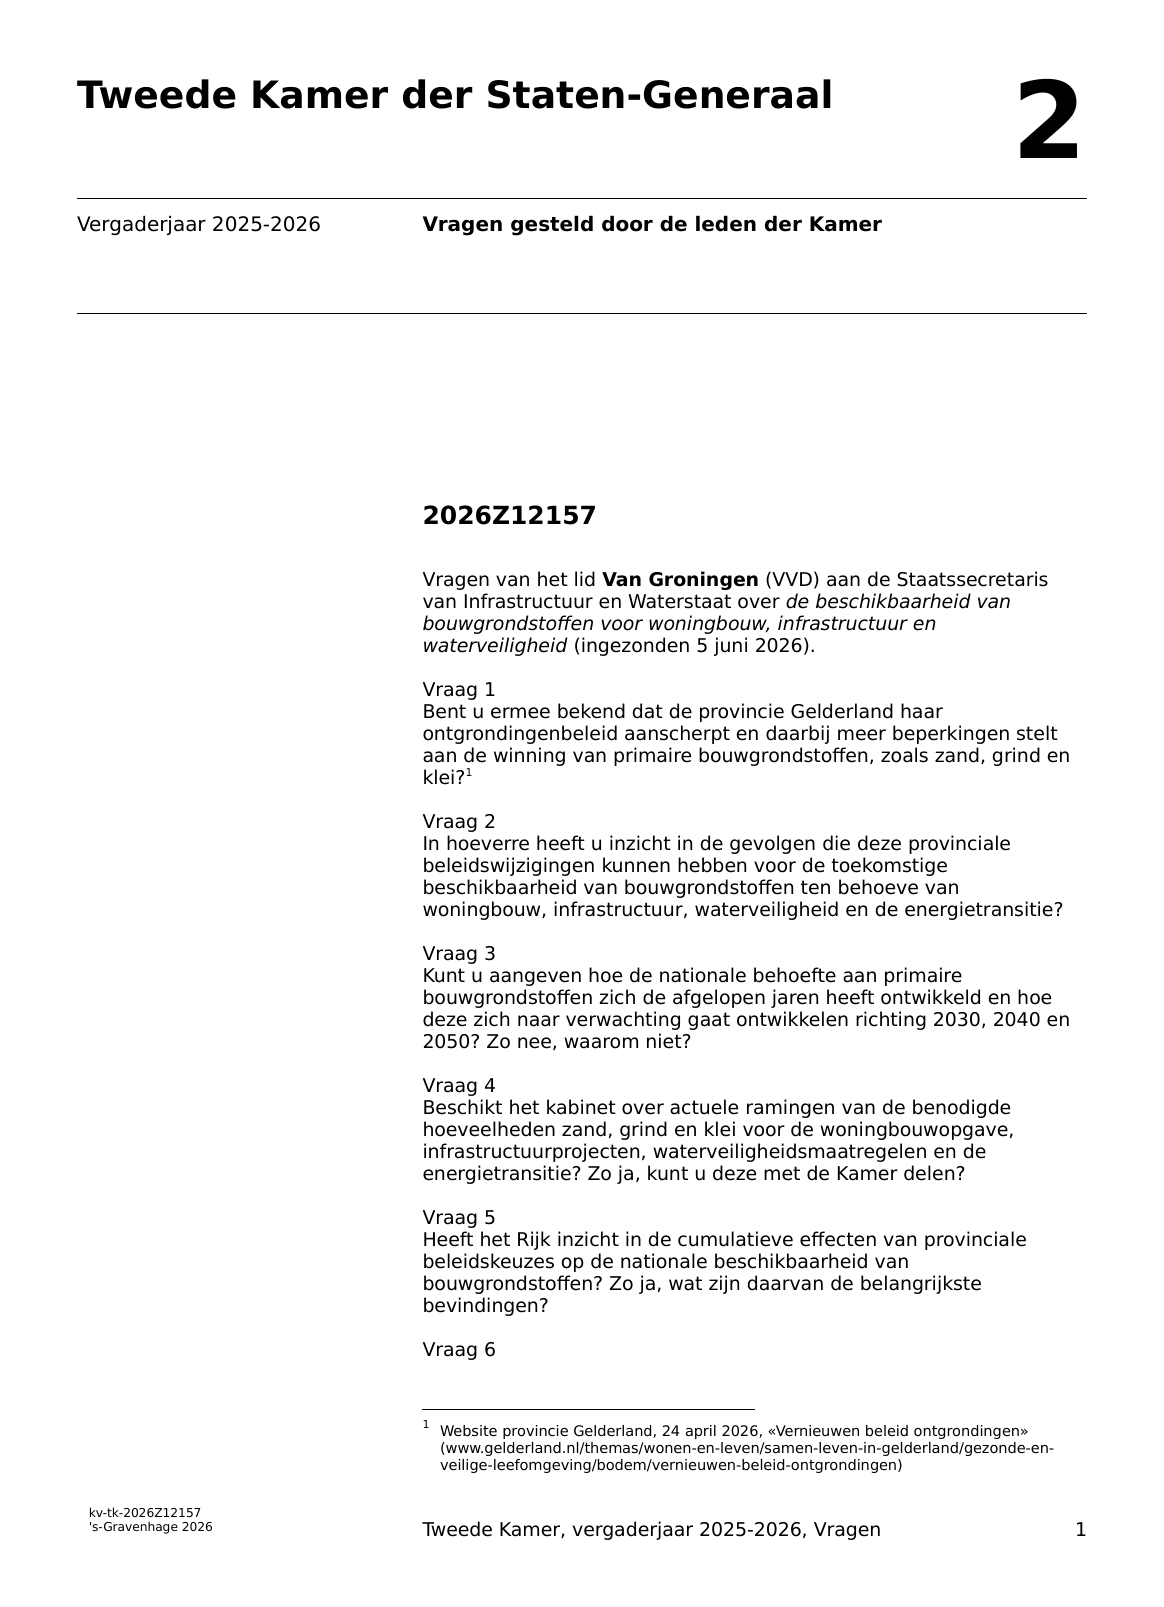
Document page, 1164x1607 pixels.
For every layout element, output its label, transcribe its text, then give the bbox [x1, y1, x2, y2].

text kv-tk-2026Z12157 [88, 1506, 323, 1520]
text Vragen van het lid Van Groningen (VVD) aan de Staatssecretaris van Infrastructuur en Waterstaat over de beschikbaarheid van bouwgrondstoffen voor woningbouw, infrastructuur en waterveiligheid (ingezonden 5 juni 2026). [422, 569, 1087, 657]
table_header Tweede Kamer der Staten-Generaal [77, 59, 886, 198]
text 's-Gravenhage 2026 [88, 1520, 323, 1534]
text Vraag 3 [422, 943, 1087, 965]
text Vraag 5 [422, 1207, 1087, 1229]
text Vraag 6 [422, 1339, 1087, 1361]
text In hoeverre heeft u inzicht in de gevolgen die deze provinciale beleidswijzigingen kunnen hebben voor de toekomstige beschikbaarheid van bouwgrondstoffen ten behoeve van woningbouw, infrastructuur, waterveiligheid en de energietransitie? [422, 833, 1087, 921]
text Vraag 2 [422, 811, 1087, 833]
text Kunt u aangeven hoe de nationale behoefte aan primaire bouwgrondstoffen zich de afgelopen jaren heeft ontwikkeld en hoe deze zich naar verwachting gaat ontwikkelen richting 2030, 2040 en 2050? Zo nee, waarom niet? [422, 965, 1087, 1053]
text Heeft het Rijk inzicht in de cumulatieve effecten van provinciale beleidskeuzes op de nationale beschikbaarheid van bouwgrondstoffen? Zo ja, wat zijn daarvan de belangrijkste bevindingen? [422, 1229, 1087, 1317]
text Vraag 1 [422, 679, 1087, 701]
text Vraag 4 [422, 1075, 1087, 1097]
table_cell Vergaderjaar 2025-2026 [77, 199, 422, 313]
table_header 2 [886, 59, 1087, 198]
table_cell Vragen gesteld door de leden der Kamer [422, 199, 1087, 313]
text 2026Z12157 [422, 501, 1087, 531]
text Beschikt het kabinet over actuele ramingen van de benodigde hoeveelheden zand, grind en klei voor de woningbouwopgave, infrastructuurprojecten, waterveiligheidsmaatregelen en de energietransitie? Zo ja, kunt u deze met de Kamer delen? [422, 1097, 1087, 1185]
text Bent u ermee bekend dat de provincie Gelderland haar ontgrondingenbeleid aanscherpt en daarbij meer beperkingen stelt aan de winning van primaire bouwgrondstoffen, zoals zand, grind en klei? [422, 701, 1087, 789]
text Website provincie Gelderland, 24 april 2026, «Vernieuwen beleid ontgrondingen» (www.gelderland.nl/themas/wonen-en-leven/samen-leven-in-gelderland/gezonde-en-veilige-leefomgeving/bodem/vernieuwen-beleid-ontgrondingen) [422, 1418, 1087, 1474]
